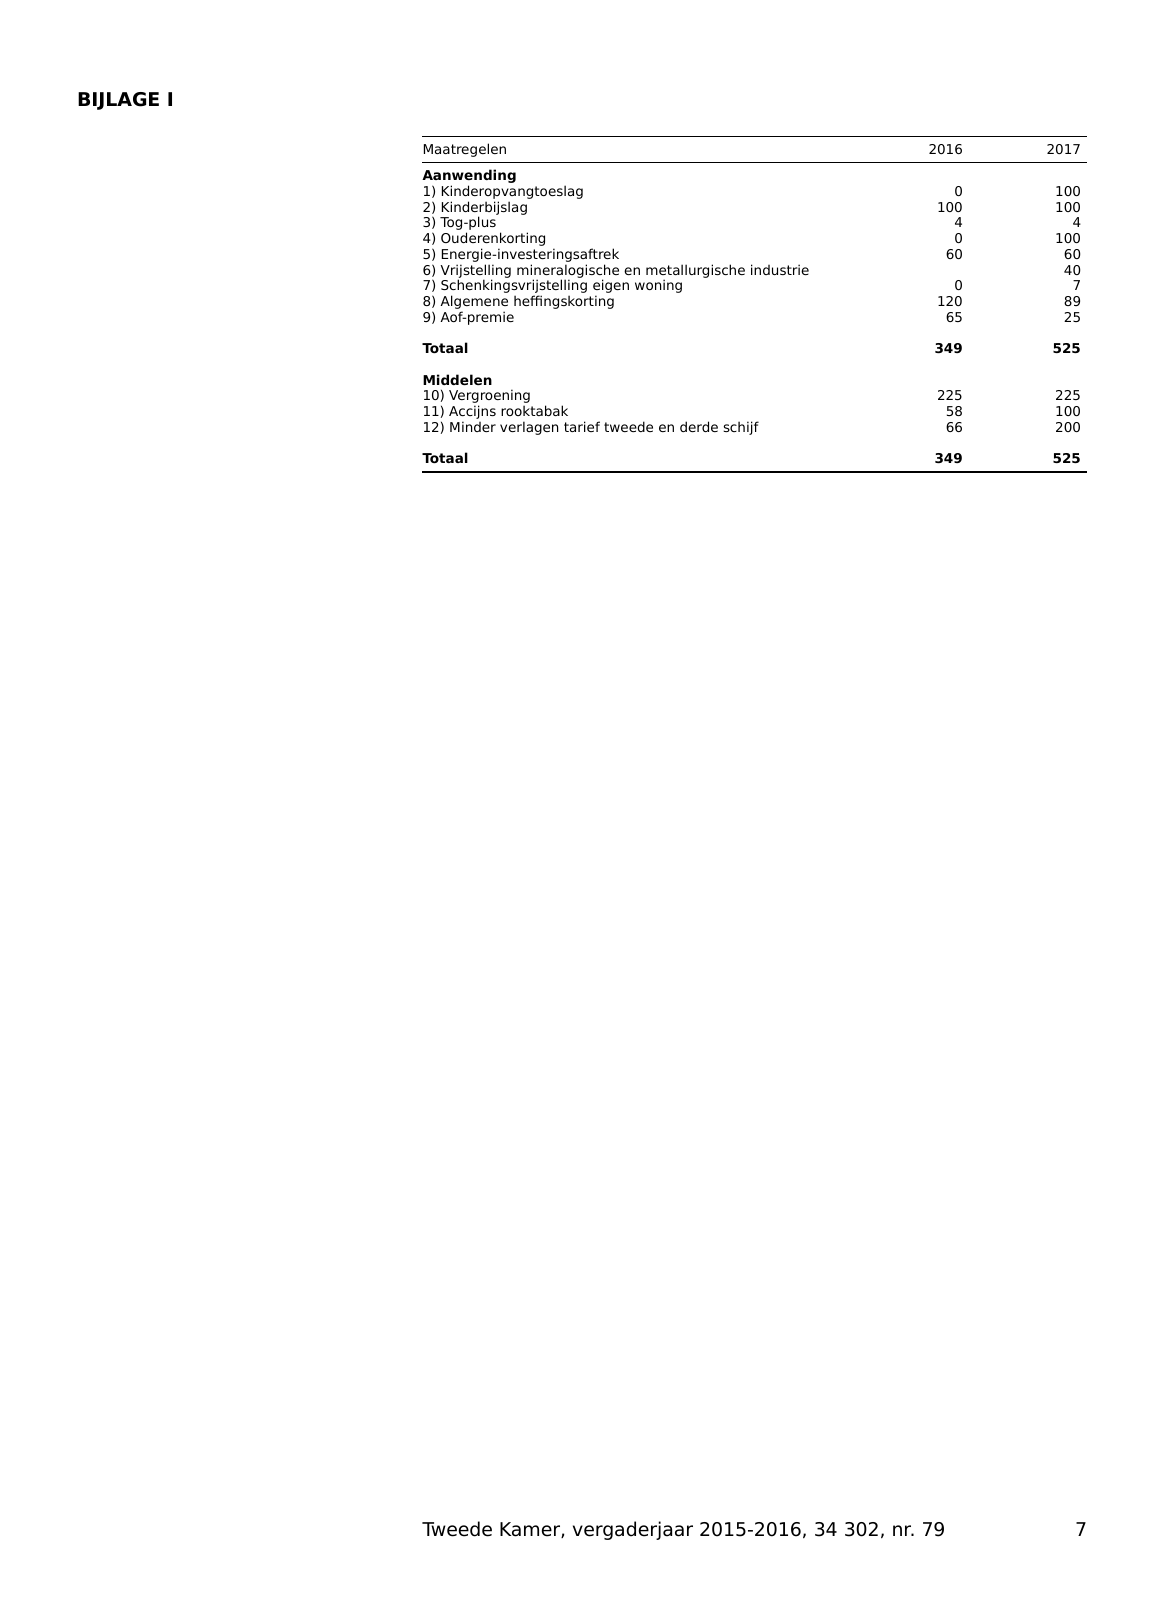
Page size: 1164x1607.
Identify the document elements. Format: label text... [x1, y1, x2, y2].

table_cell 4 [850, 215, 968, 231]
table_cell 58 [850, 404, 968, 419]
table_cell 100 [969, 231, 1087, 247]
table_cell 25 [969, 310, 1087, 325]
table_cell 100 [969, 199, 1087, 215]
table_cell 40 [969, 262, 1087, 278]
table_cell 349 [850, 451, 968, 471]
table_cell 66 [850, 420, 968, 435]
table_cell 8) Algemene heffingskorting [422, 294, 850, 309]
table_cell 200 [969, 420, 1087, 435]
table_cell 89 [969, 294, 1087, 309]
table_cell 2) Kinderbijslag [422, 199, 850, 215]
table_header 2016 [850, 137, 968, 162]
table_cell 6) Vrijstelling mineralogische en metallurgische industrie [422, 262, 968, 278]
table_cell 525 [969, 341, 1087, 357]
table_cell 3) Tog-plus [422, 215, 850, 231]
table_cell 10) Vergroening [422, 388, 850, 404]
table_cell 225 [969, 388, 1087, 404]
table_cell 0 [850, 231, 968, 247]
table_cell 60 [850, 247, 968, 262]
table_cell [422, 357, 850, 372]
table_cell [850, 373, 968, 388]
table_cell Middelen [422, 373, 850, 388]
table_cell 1) Kinderopvangtoeslag [422, 184, 850, 199]
table_cell 225 [850, 388, 968, 404]
table_cell Totaal [422, 451, 850, 471]
table_cell Totaal [422, 341, 850, 357]
table_cell 100 [850, 199, 968, 215]
table_cell [850, 325, 968, 341]
table_cell [969, 325, 1087, 341]
table_cell 4 [969, 215, 1087, 231]
table_cell [850, 357, 968, 372]
table_cell [422, 325, 850, 341]
table_cell 65 [850, 310, 968, 325]
table_cell 5) Energie-investeringsaftrek [422, 247, 850, 262]
table_cell 100 [969, 404, 1087, 419]
table_cell 349 [850, 341, 968, 357]
table_cell 7) Schenkingsvrijstelling eigen woning [422, 278, 850, 294]
table_cell 11) Accijns rooktabak [422, 404, 850, 419]
table_cell [969, 373, 1087, 388]
table_cell 7 [969, 278, 1087, 294]
table_cell [850, 163, 968, 184]
table_cell [850, 435, 968, 451]
table_header 2017 [969, 137, 1087, 162]
table_cell [969, 163, 1087, 184]
table_cell 60 [969, 247, 1087, 262]
table_cell 12) Minder verlagen tarief tweede en derde schijf [422, 420, 850, 435]
subtitle BIJLAGE I [77, 89, 1087, 111]
table_cell Aanwending [422, 163, 850, 184]
table_header Maatregelen [422, 137, 850, 162]
table_cell [969, 357, 1087, 372]
table_cell 525 [969, 451, 1087, 471]
table_cell 120 [850, 294, 968, 309]
table_cell 0 [850, 278, 968, 294]
table_cell 4) Ouderenkorting [422, 231, 850, 247]
table_cell 9) Aof-premie [422, 310, 850, 325]
table_cell [422, 435, 850, 451]
table_cell 100 [969, 184, 1087, 199]
table_cell 0 [850, 184, 968, 199]
table_cell [969, 435, 1087, 451]
